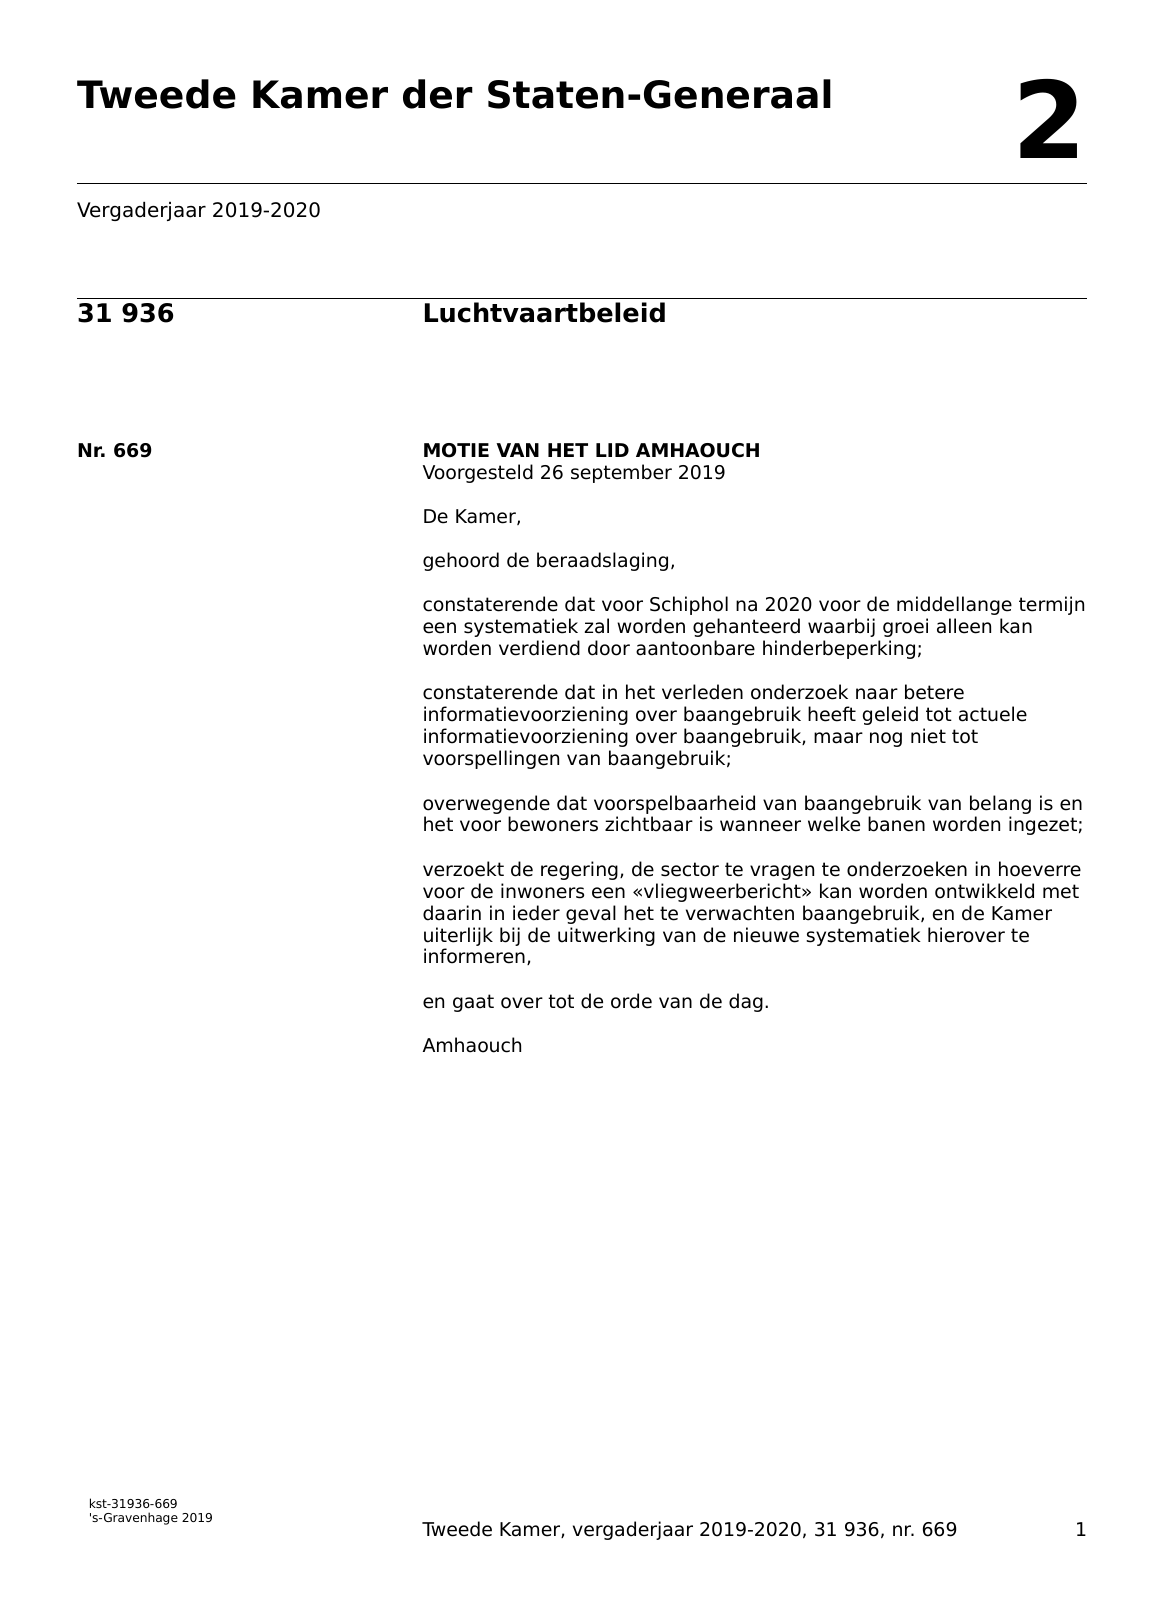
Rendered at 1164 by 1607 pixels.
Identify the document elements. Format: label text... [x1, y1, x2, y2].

table_header Tweede Kamer der Staten-Generaal [77, 59, 886, 183]
subtitle 31 936 Luchtvaartbeleid [77, 299, 1087, 329]
text en gaat over tot de orde van de dag. [422, 991, 1087, 1013]
text De Kamer, [422, 506, 1087, 528]
text gehoord de beraadslaging, [422, 550, 1087, 572]
text constaterende dat in het verleden onderzoek naar betere informatievoorziening over baangebruik heeft geleid tot actuele informatievoorziening over baangebruik, maar nog niet tot voorspellingen van baangebruik; [422, 682, 1087, 770]
table_header 2 [886, 59, 1087, 183]
table_cell Vergaderjaar 2019-2020 [77, 184, 1087, 298]
text constaterende dat voor Schiphol na 2020 voor de middellange termijn een systematiek zal worden gehanteerd waarbij groei alleen kan worden verdiend door aantoonbare hinderbeperking; [422, 594, 1087, 660]
text Amhaouch [422, 1035, 1087, 1057]
text overwegende dat voorspelbaarheid van baangebruik van belang is en het voor bewoners zichtbaar is wanneer welke banen worden ingezet; [422, 792, 1087, 836]
text Voorgesteld 26 september 2019 [422, 462, 1087, 484]
text 's-Gravenhage 2019 [88, 1511, 323, 1525]
subtitle Nr. 669 MOTIE VAN HET LID AMHAOUCH [77, 440, 1087, 462]
text kst-31936-669 [88, 1497, 323, 1511]
text verzoekt de regering, de sector te vragen te onderzoeken in hoeverre voor de inwoners een «vliegweerbericht» kan worden ontwikkeld met daarin in ieder geval het te verwachten baangebruik, en de Kamer uiterlijk bij de uitwerking van de nieuwe systematiek hierover te informeren, [422, 858, 1087, 968]
